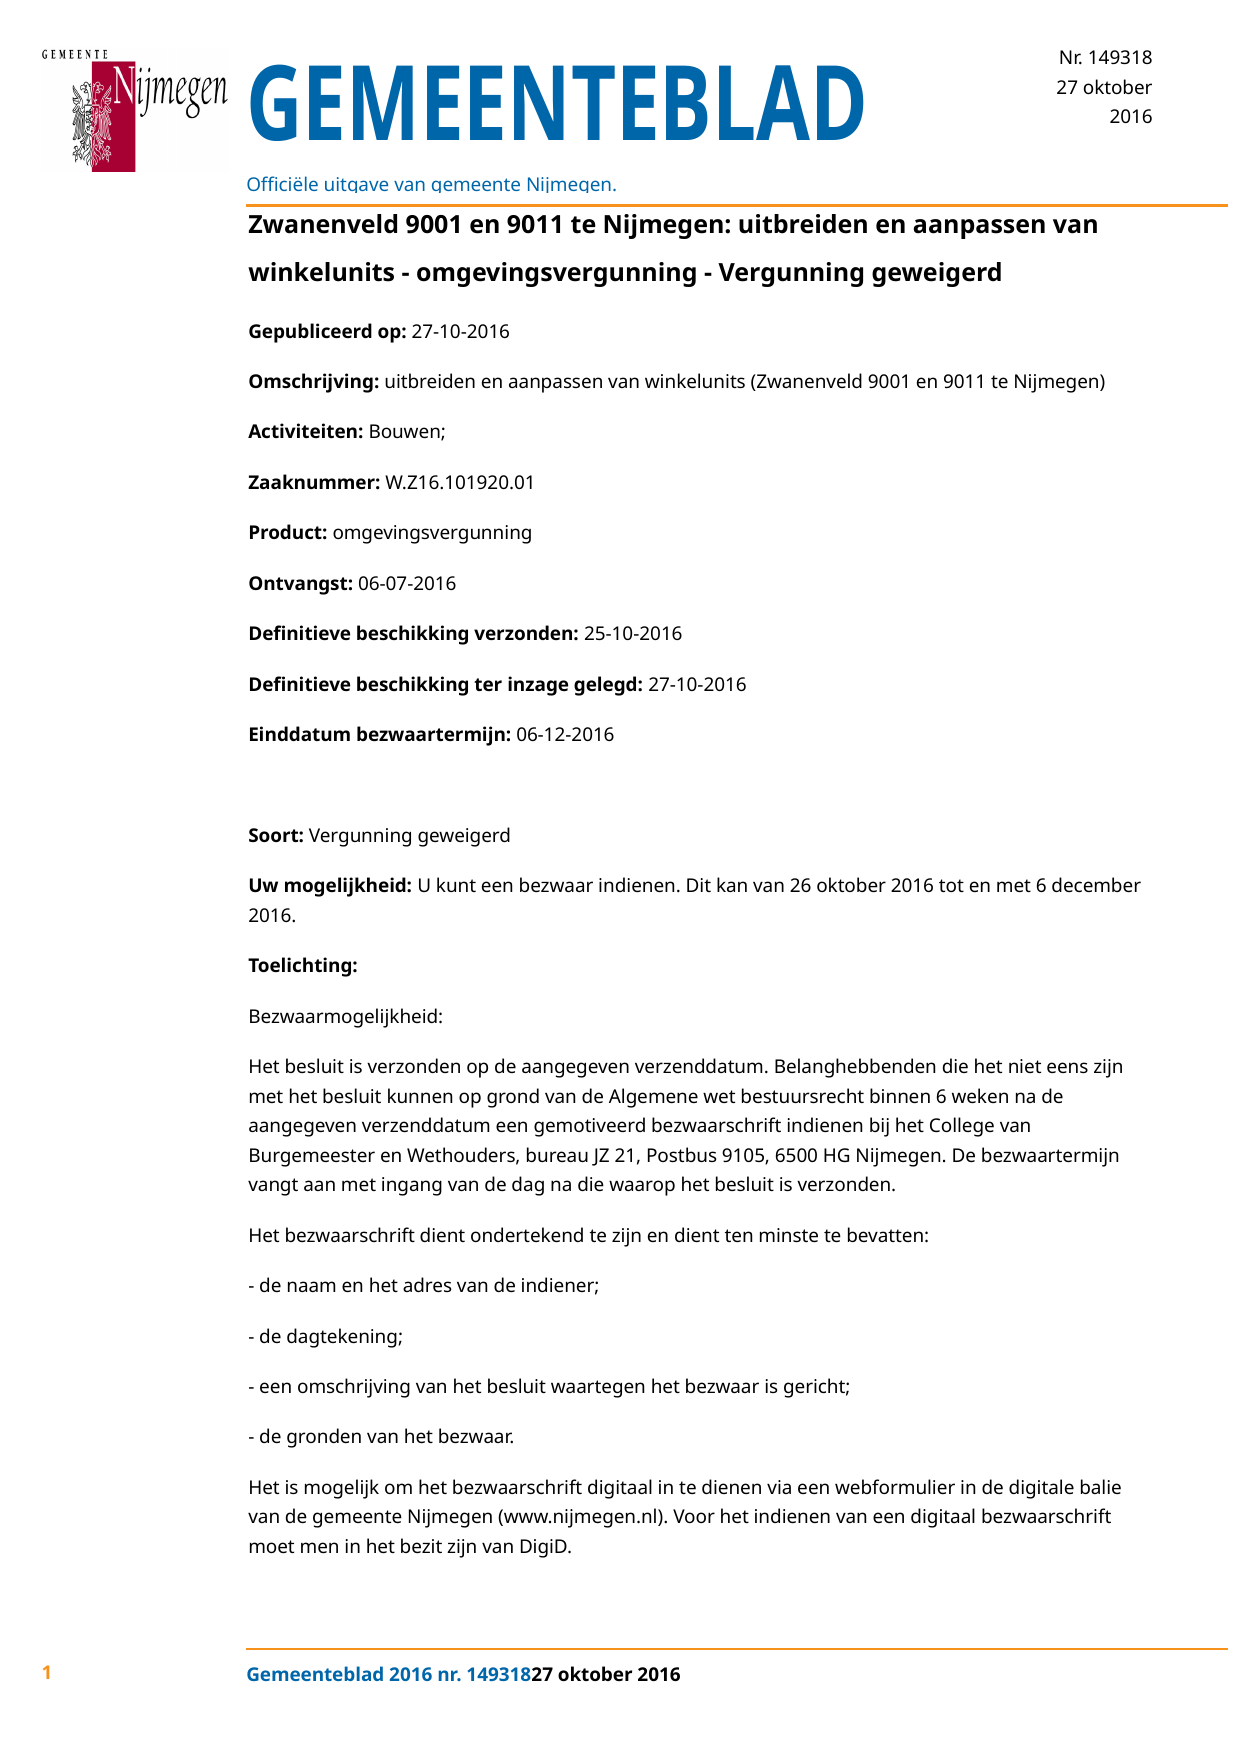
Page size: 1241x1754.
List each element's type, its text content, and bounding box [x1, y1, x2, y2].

text Het bezwaarschrift dient ondertekend te zijn en dient ten minste te bevatten: [248, 1222, 1152, 1248]
text Uw mogelijkheid: U kunt een bezwaar indienen. Dit kan van 26 oktober 2016 tot en met 6 december 2016. [248, 872, 1152, 928]
text Definitieve beschikking verzonden: 25-10-2016 [248, 620, 1152, 646]
text Definitieve beschikking ter inzage gelegd: 27-10-2016 [248, 671, 1152, 697]
text Zwanenveld 9001 en 9011 te Nijmegen: uitbreiden en aanpassen van winkelunits - omgevingsvergunning - Vergunning geweigerd [248, 207, 1152, 288]
text Einddatum bezwaartermijn: 06-12-2016 [248, 721, 1152, 747]
text Product: omgevingsvergunning [248, 519, 1152, 545]
text Het is mogelijk om het bezwaarschrift digitaal in te dienen via een webformulier in de digitale balie van de gemeente Nijmegen (www.nijmegen.nl). Voor het indienen van een digitaal bezwaarschrift moet men in het bezit zijn van DigiD. [248, 1474, 1152, 1559]
text Omschrijving: uitbreiden en aanpassen van winkelunits (Zwanenveld 9001 en 9011 te Nijmegen) [248, 368, 1152, 394]
text Soort: Vergunning geweigerd [248, 822, 1152, 848]
text Gepubliceerd op: 27-10-2016 [248, 318, 1152, 344]
text - de gronden van het bezwaar. [248, 1424, 1152, 1449]
text Het besluit is verzonden op de aangegeven verzenddatum. Belanghebbenden die het niet eens zijn met het besluit kunnen op grond van de Algemene wet bestuursrecht binnen 6 weken na de aangegeven verzenddatum een gemotiveerd bezwaarschrift indienen bij het College van Burgemeester en Wethouders, bureau JZ 21, Postbus 9105, 6500 HG Nijmegen. De bezwaartermijn vangt aan met ingang van de dag na die waarop het besluit is verzonden. [248, 1053, 1152, 1197]
text Ontvangst: 06-07-2016 [248, 570, 1152, 596]
text Toelichting: [248, 952, 1152, 978]
text - een omschrijving van het besluit waartegen het bezwaar is gericht; [248, 1373, 1152, 1399]
text - de dagtekening; [248, 1323, 1152, 1349]
text Bezwaarmogelijkheid: [248, 1003, 1152, 1029]
text - de naam en het adres van de indiener; [248, 1272, 1152, 1298]
text Activiteiten: Bouwen; [248, 419, 1152, 444]
text Zaaknummer: W.Z16.101920.01 [248, 469, 1152, 495]
picture [41, 47, 231, 172]
